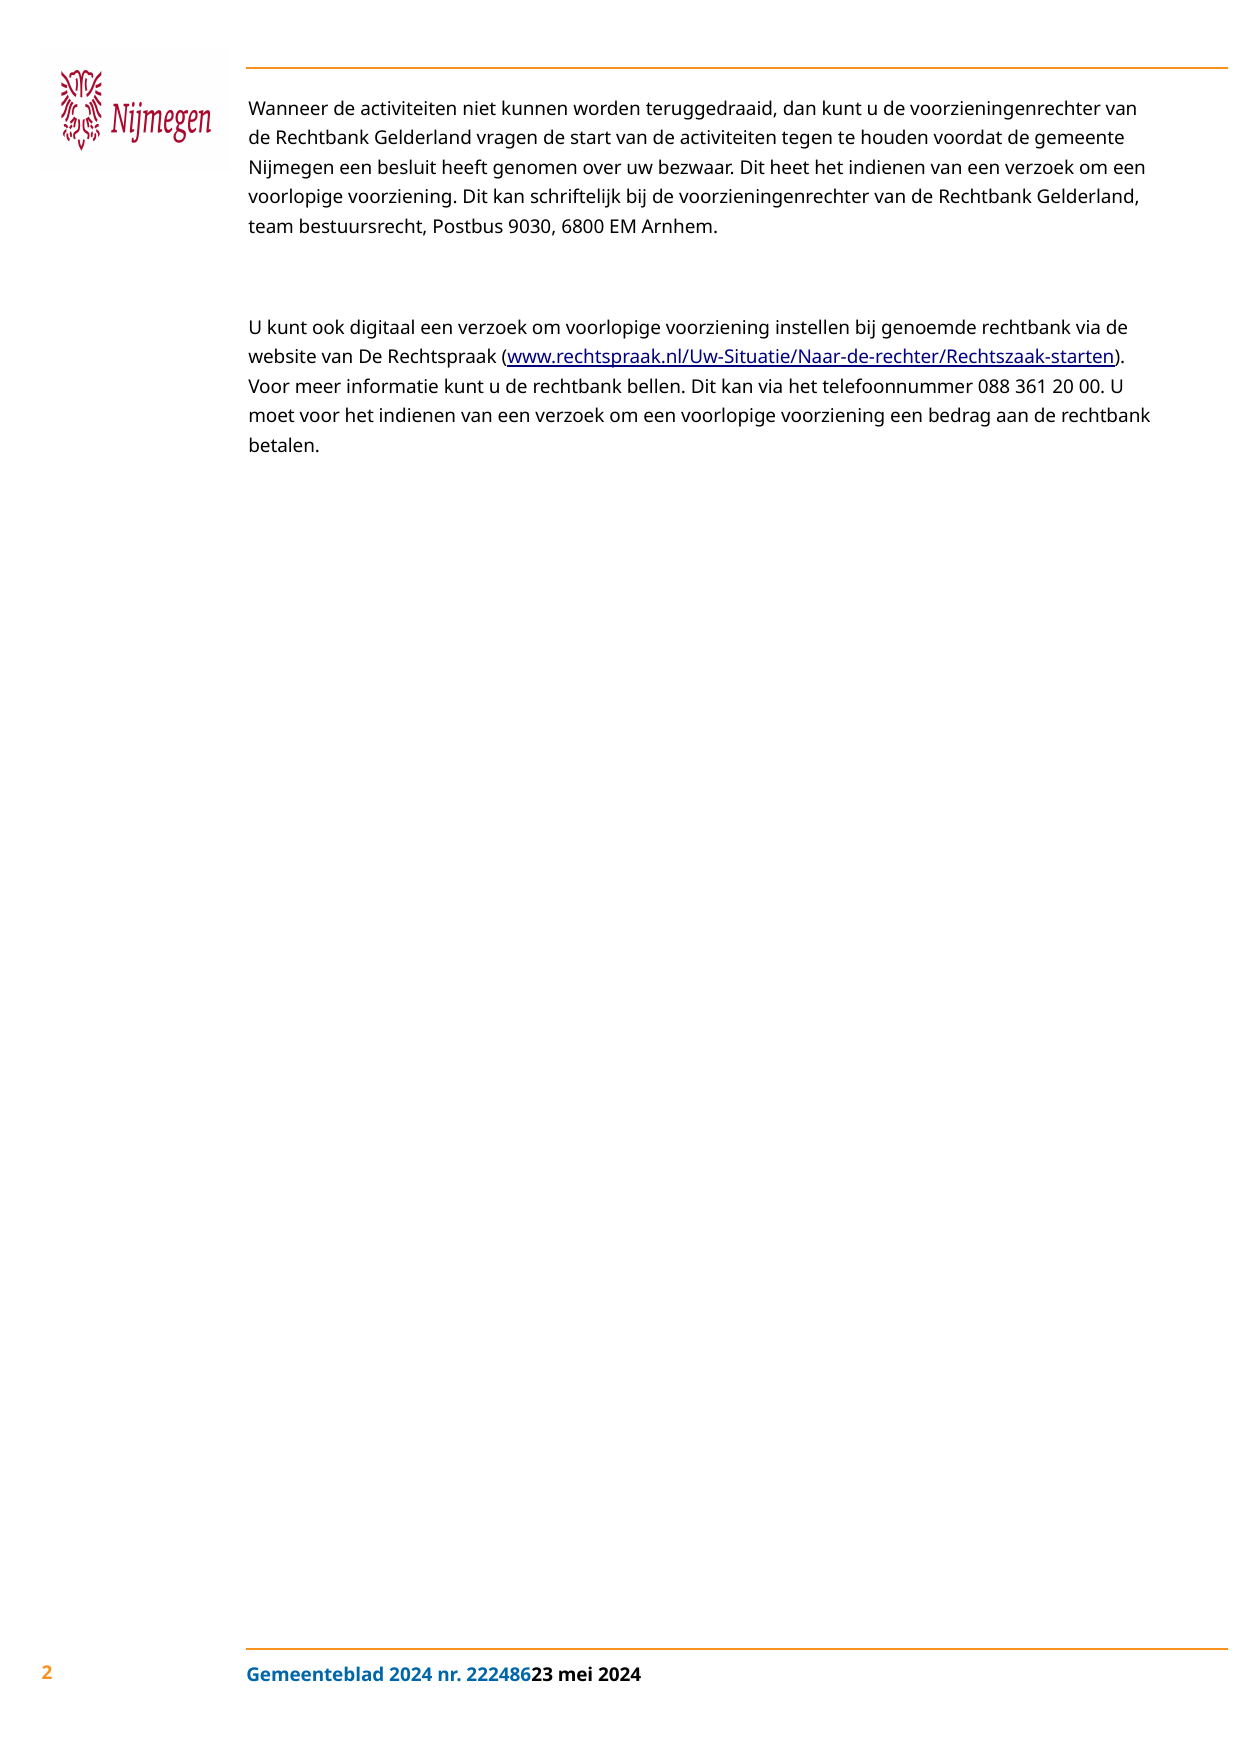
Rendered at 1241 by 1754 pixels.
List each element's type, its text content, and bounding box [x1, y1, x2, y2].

text Wanneer de activiteiten niet kunnen worden teruggedraaid, dan kunt u de voorzieningenrechter van de Rechtbank Gelderland vragen de start van de activiteiten tegen te houden voordat de gemeente Nijmegen een besluit heeft genomen over uw bezwaar. Dit heet het indienen van een verzoek om een voorlopige voorziening. Dit kan schriftelijk bij de voorzieningenrechter van de Rechtbank Gelderland, team bestuursrecht, Postbus 9030, 6800 EM Arnhem. [248, 95, 1152, 239]
text U kunt ook digitaal een verzoek om voorlopige voorziening instellen bij genoemde rechtbank via de website van De Rechtspraak (www.rechtspraak.nl/Uw-Situatie/Naar-de-rechter/Rechtszaak-starten). Voor meer informatie kunt u de rechtbank bellen. Dit kan via het telefoonnummer 088 361 20 00. U moet voor het indienen van een verzoek om een voorlopige voorziening een bedrag aan de rechtbank betalen. [248, 314, 1152, 458]
picture [41, 47, 231, 172]
